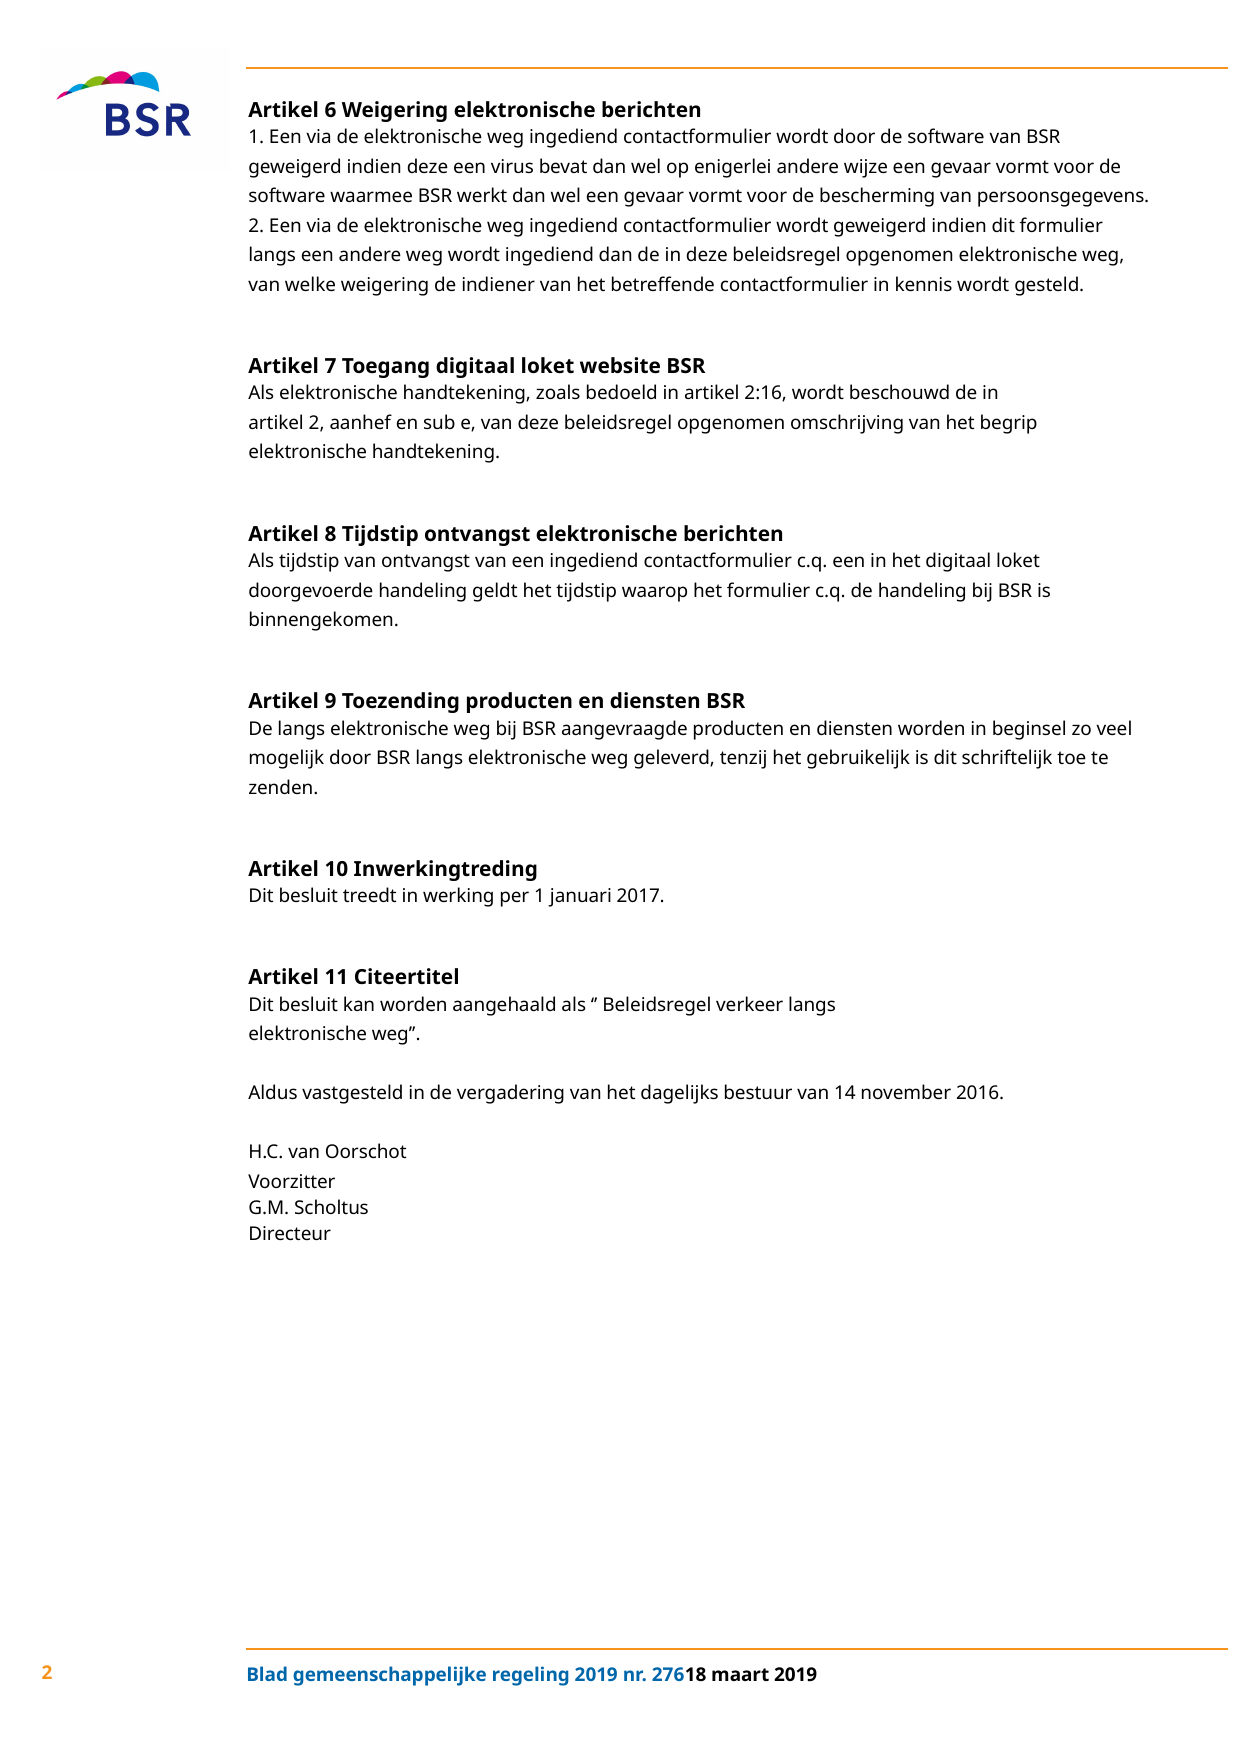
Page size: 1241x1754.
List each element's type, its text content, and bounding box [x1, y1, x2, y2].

text elektronische handtekening. [248, 439, 1152, 464]
text Artikel 8 Tijdstip ontvangst elektronische berichten [248, 519, 1152, 547]
text H.C. van Oorschot [248, 1139, 1152, 1164]
text Artikel 9 Toezending producten en diensten BSR [248, 686, 1152, 715]
text 1. Een via de elektronische weg ingediend contactformulier wordt door de software van BSR geweigerd indien deze een virus bevat dan wel op enigerlei andere wijze een gevaar vormt voor de software waarmee BSR werkt dan wel een gevaar vormt voor de bescherming van persoonsgegevens. [248, 123, 1152, 208]
text Artikel 6 Weigering elektronische berichten [248, 95, 1152, 123]
text 2. Een via de elektronische weg ingediend contactformulier wordt geweigerd indien dit formulier langs een andere weg wordt ingediend dan de in deze beleidsregel opgenomen elektronische weg, van welke weigering de indiener van het betreffende contactformulier in kennis wordt gesteld. [248, 212, 1152, 297]
text Artikel 11 Citeertitel [248, 962, 1152, 991]
text Dit besluit kan worden aangehaald als ‘’ Beleidsregel verkeer langs [248, 991, 1152, 1017]
picture [41, 47, 231, 172]
text Als elektronische handtekening, zoals bedoeld in artikel 2:16, wordt beschouwd de in [248, 379, 1152, 405]
text artikel 2, aanhef en sub e, van deze beleidsregel opgenomen omschrijving van het begrip [248, 409, 1152, 435]
text Artikel 7 Toegang digitaal loket website BSR [248, 351, 1152, 379]
text Als tijdstip van ontvangst van een ingediend contactformulier c.q. een in het digitaal loket doorgevoerde handeling geldt het tijdstip waarop het formulier c.q. de handeling bij BSR is binnengekomen. [248, 547, 1152, 632]
text De langs elektronische weg bij BSR aangevraagde producten en diensten worden in beginsel zo veel mogelijk door BSR langs elektronische weg geleverd, tenzij het gebruikelijk is dit schriftelijk toe te zenden. [248, 715, 1152, 800]
text Artikel 10 Inwerkingtreding [248, 854, 1152, 882]
text Voorzitter [248, 1168, 1152, 1194]
text Dit besluit treedt in werking per 1 januari 2017. [248, 882, 1152, 908]
text Directeur [248, 1220, 1152, 1246]
text Aldus vastgesteld in de vergadering van het dagelijks bestuur van 14 november 2016. [248, 1079, 1152, 1105]
text G.M. Scholtus [248, 1194, 1152, 1220]
text elektronische weg’’. [248, 1020, 1152, 1046]
